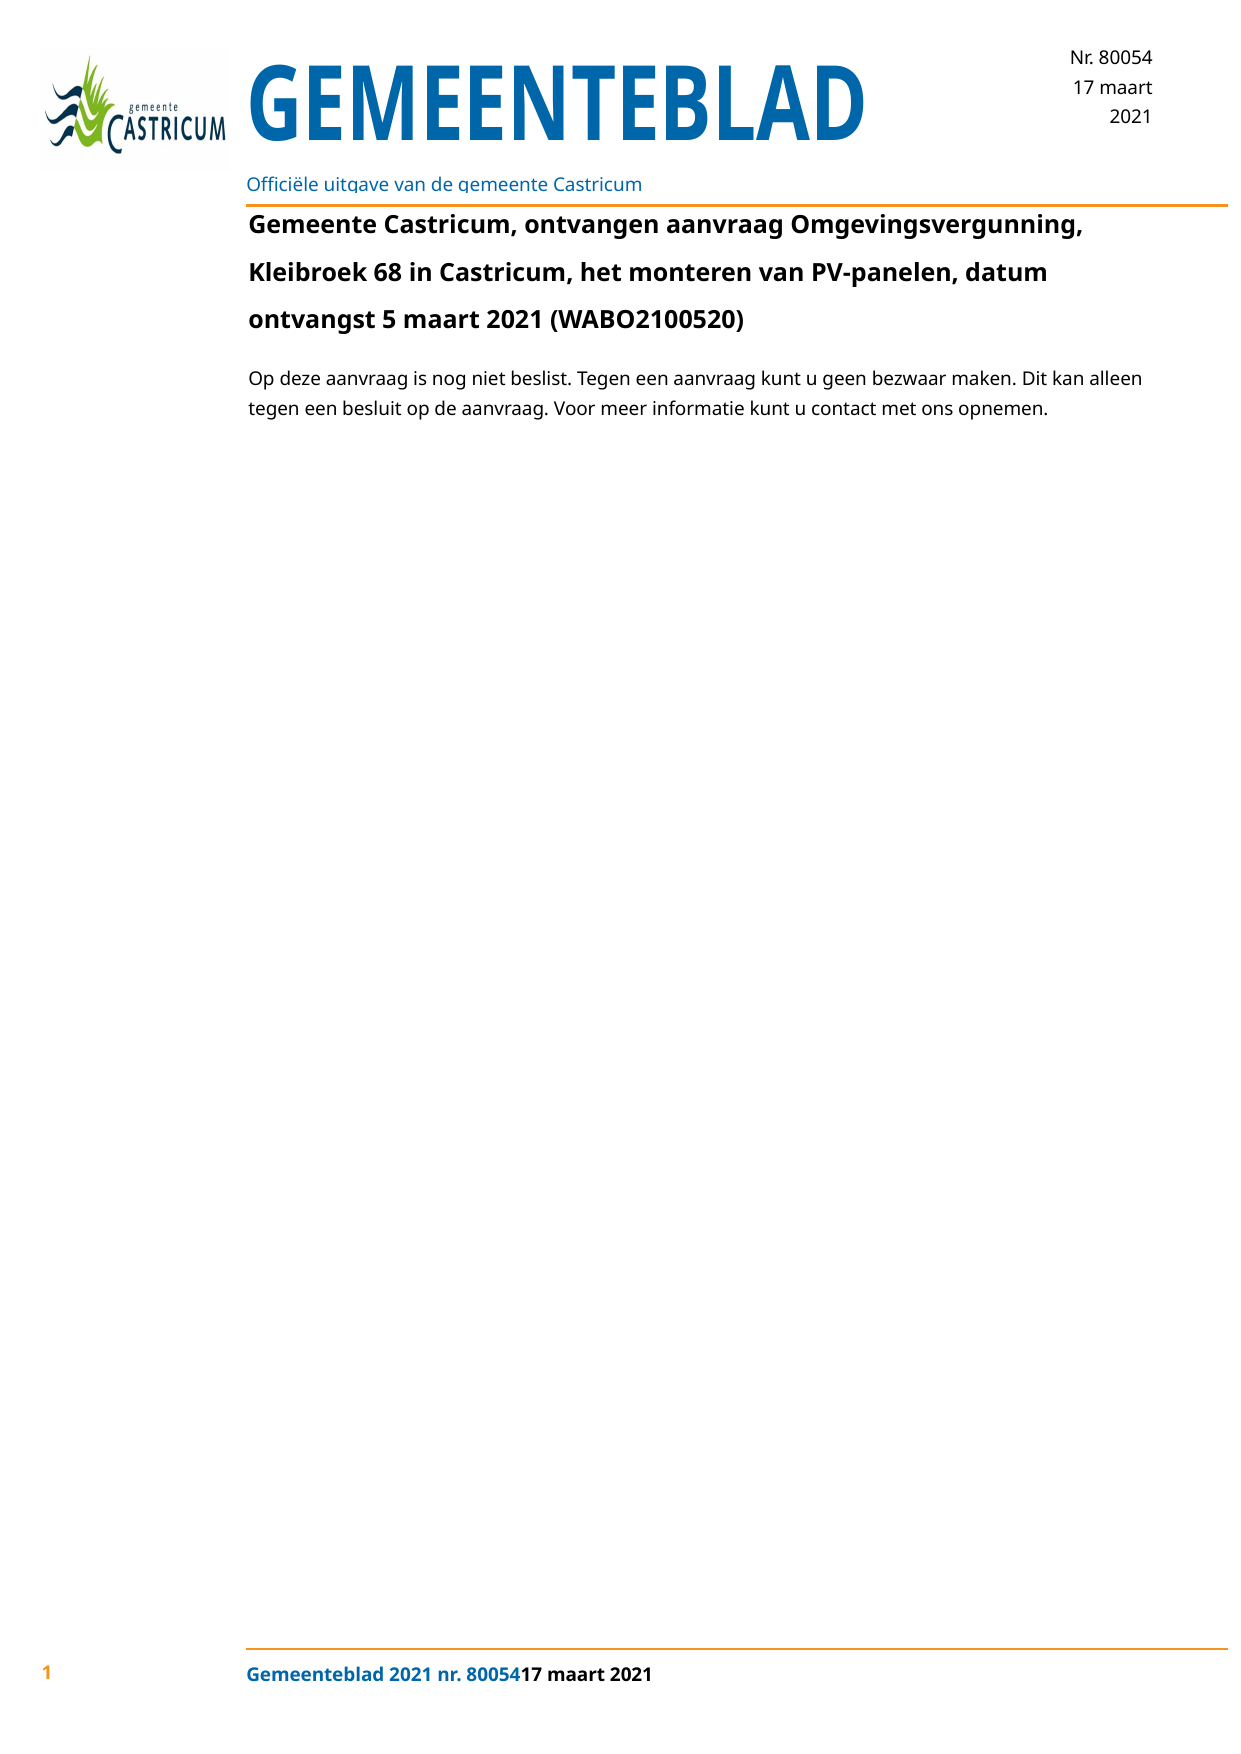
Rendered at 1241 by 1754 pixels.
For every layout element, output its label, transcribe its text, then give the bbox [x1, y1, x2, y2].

picture [41, 47, 231, 172]
text Gemeente Castricum, ontvangen aanvraag Omgevingsvergunning, Kleibroek 68 in Castricum, het monteren van PV-panelen, datum ontvangst 5 maart 2021 (WABO2100520) [248, 207, 1152, 336]
text Op deze aanvraag is nog niet beslist. Tegen een aanvraag kunt u geen bezwaar maken. Dit kan alleen tegen een besluit op de aanvraag. Voor meer informatie kunt u contact met ons opnemen. [248, 366, 1152, 421]
